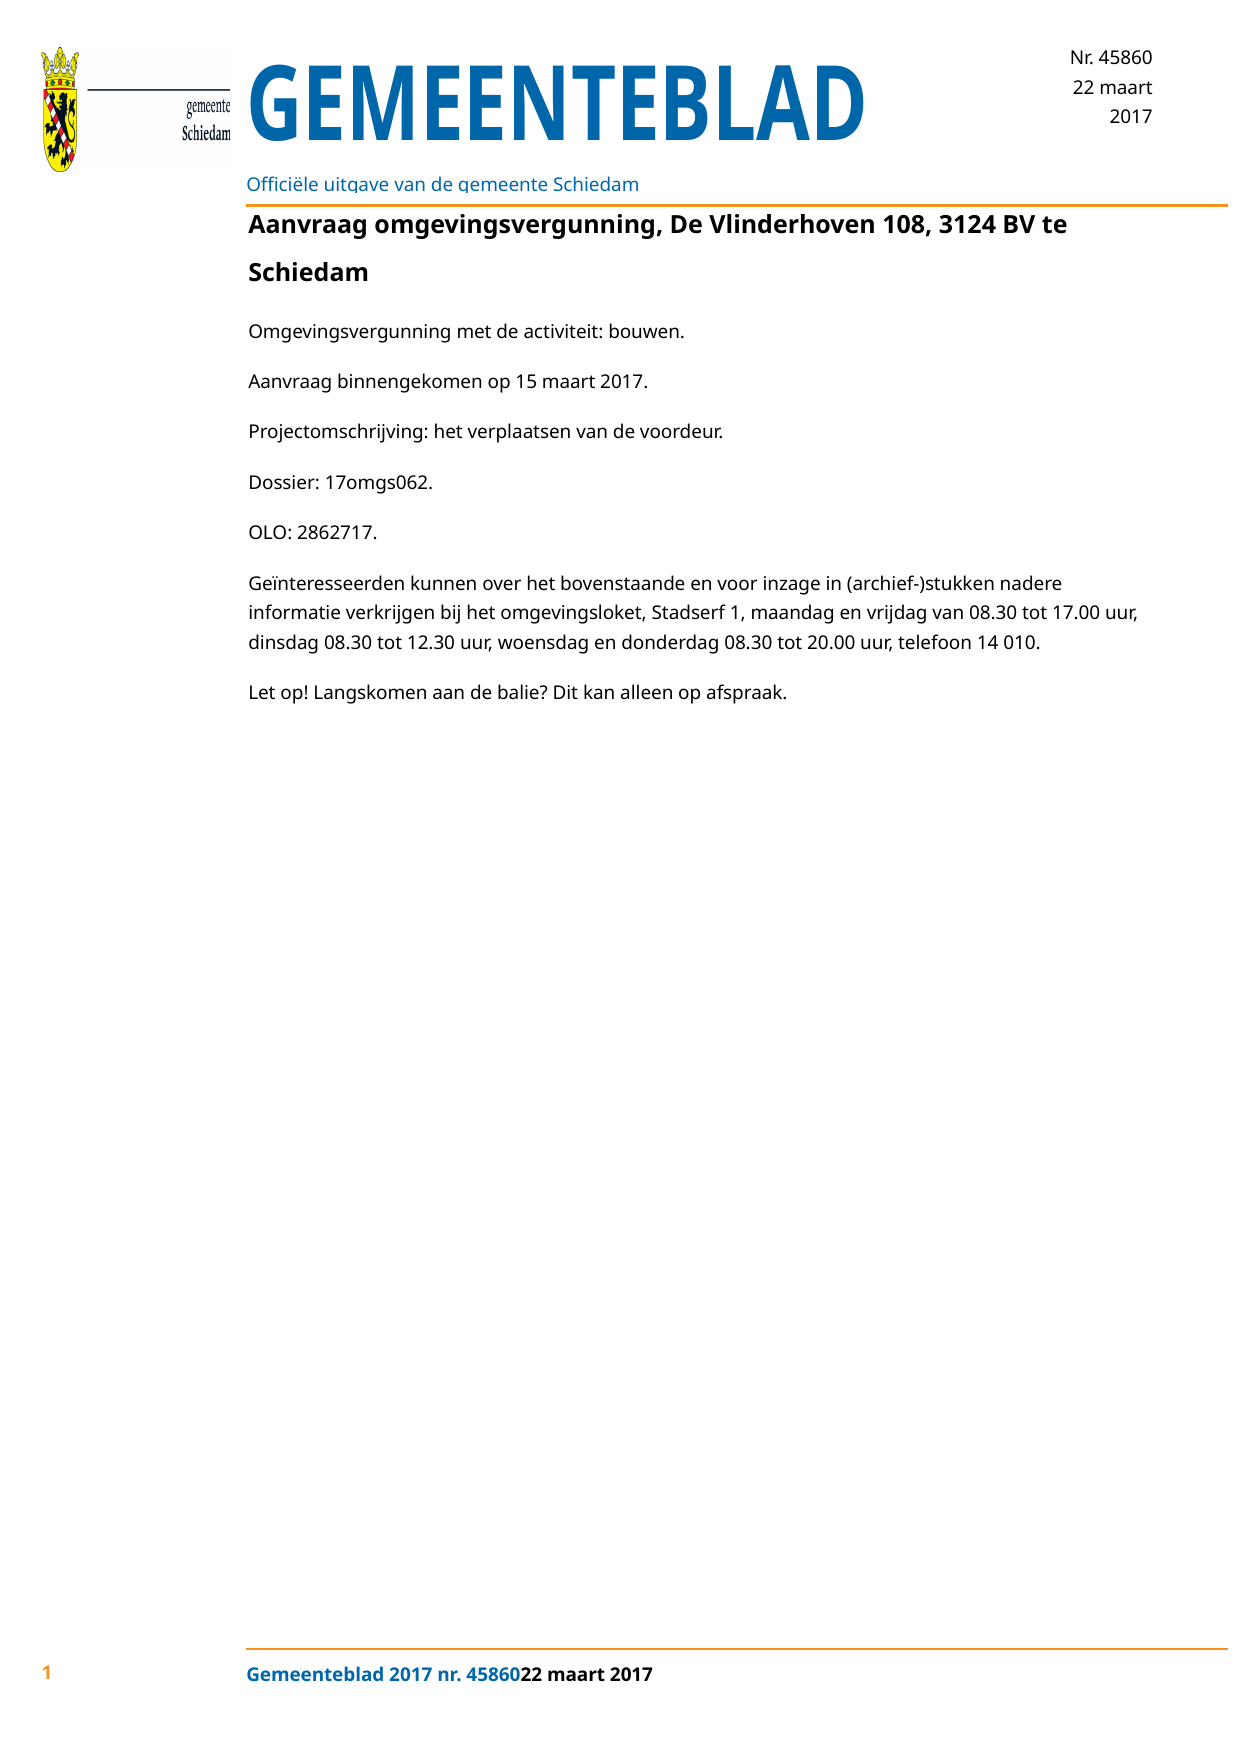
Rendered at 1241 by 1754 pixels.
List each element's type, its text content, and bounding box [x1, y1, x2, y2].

text Let op! Langskomen aan de balie? Dit kan alleen op afspraak. [248, 679, 1152, 705]
picture [41, 47, 231, 172]
text OLO: 2862717. [248, 519, 1152, 545]
text Aanvraag binnengekomen op 15 maart 2017. [248, 368, 1152, 394]
text Aanvraag omgevingsvergunning, De Vlinderhoven 108, 3124 BV te Schiedam [248, 207, 1152, 288]
text Dossier: 17omgs062. [248, 469, 1152, 495]
text Projectomschrijving: het verplaatsen van de voordeur. [248, 419, 1152, 444]
text Geïnteresseerden kunnen over het bovenstaande en voor inzage in (archief-)stukken nadere informatie verkrijgen bij het omgevingsloket, Stadserf 1, maandag en vrijdag van 08.30 tot 17.00 uur, dinsdag 08.30 tot 12.30 uur, woensdag en donderdag 08.30 tot 20.00 uur, telefoon 14 010. [248, 570, 1152, 655]
text Omgevingsvergunning met de activiteit: bouwen. [248, 318, 1152, 344]
